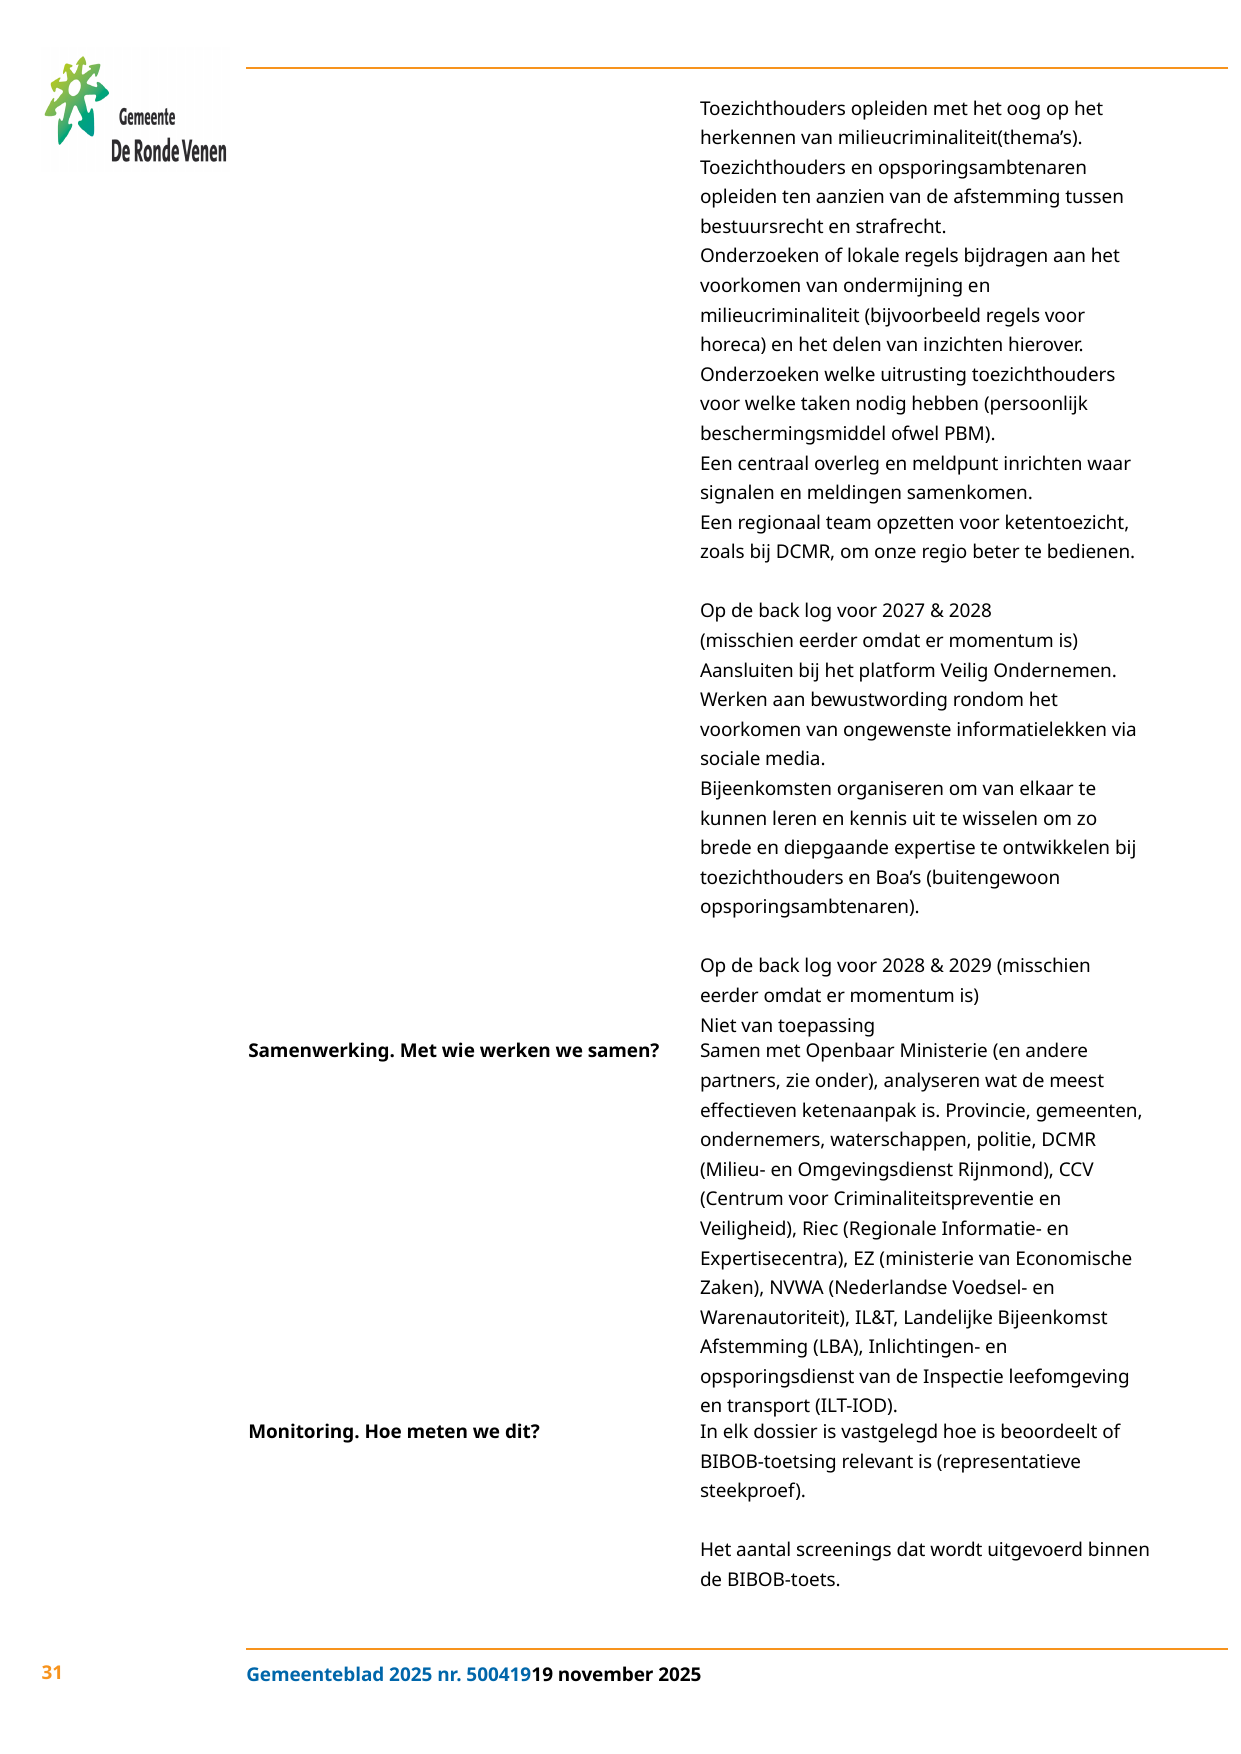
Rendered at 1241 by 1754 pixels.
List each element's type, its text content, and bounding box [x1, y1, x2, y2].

table_cell Samen met Openbaar Ministerie (en andere partners, zie onder), analyseren wat de meest effectieven ketenaanpak is. Provincie, gemeenten, ondernemers, waterschappen, politie, DCMR (Milieu- en Omgevingsdienst Rijnmond), CCV (Centrum voor Criminaliteitspreventie en Veiligheid), Riec (Regionale Informatie- en Expertisecentra), EZ (ministerie van Economische Zaken), NVWA (Nederlandse Voedsel- en Warenautoriteit), IL&T, Landelijke Bijeenkomst Afstemming (LBA), Inlichtingen- en opsporingsdienst van de Inspectie leefomgeving en transport (ILT-IOD). [700, 1038, 1152, 1418]
table_cell [248, 95, 700, 1038]
table_cell Monitoring. Hoe meten we dit? [248, 1418, 700, 1592]
table_cell Samenwerking. Met wie werken we samen? [248, 1038, 700, 1418]
table_cell In elk dossier is vastgelegd hoe is beoordeelt of BIBOB-toetsing relevant is (representatieve steekproef). Het aantal screenings dat wordt uitgevoerd binnen de BIBOB-toets. [700, 1418, 1152, 1592]
table_cell Toezichthouders opleiden met het oog op het herkennen van milieucriminaliteit(thema’s). Toezichthouders en opsporingsambtenaren opleiden ten aanzien van de afstemming tussen bestuursrecht en strafrecht. Onderzoeken of lokale regels bijdragen aan het voorkomen van ondermijning en milieucriminaliteit (bijvoorbeeld regels voor horeca) en het delen van inzichten hierover. Onderzoeken welke uitrusting toezichthouders voor welke taken nodig hebben (persoonlijk beschermingsmiddel ofwel PBM). Een centraal overleg en meldpunt inrichten waar signalen en meldingen samenkomen. Een regionaal team opzetten voor ketentoezicht, zoals bij DCMR, om onze regio beter te bedienen. Op de back log voor 2027 & 2028 (misschien eerder omdat er momentum is) Aansluiten bij het platform Veilig Ondernemen. Werken aan bewustwording rondom het voorkomen van ongewenste informatielekken via sociale media. Bijeenkomsten organiseren om van elkaar te kunnen leren en kennis uit te wisselen om zo brede en diepgaande expertise te ontwikkelen bij toezichthouders en Boa’s (buitengewoon opsporingsambtenaren). Op de back log voor 2028 & 2029 (misschien eerder omdat er momentum is) Niet van toepassing [700, 95, 1152, 1038]
picture [41, 47, 231, 172]
